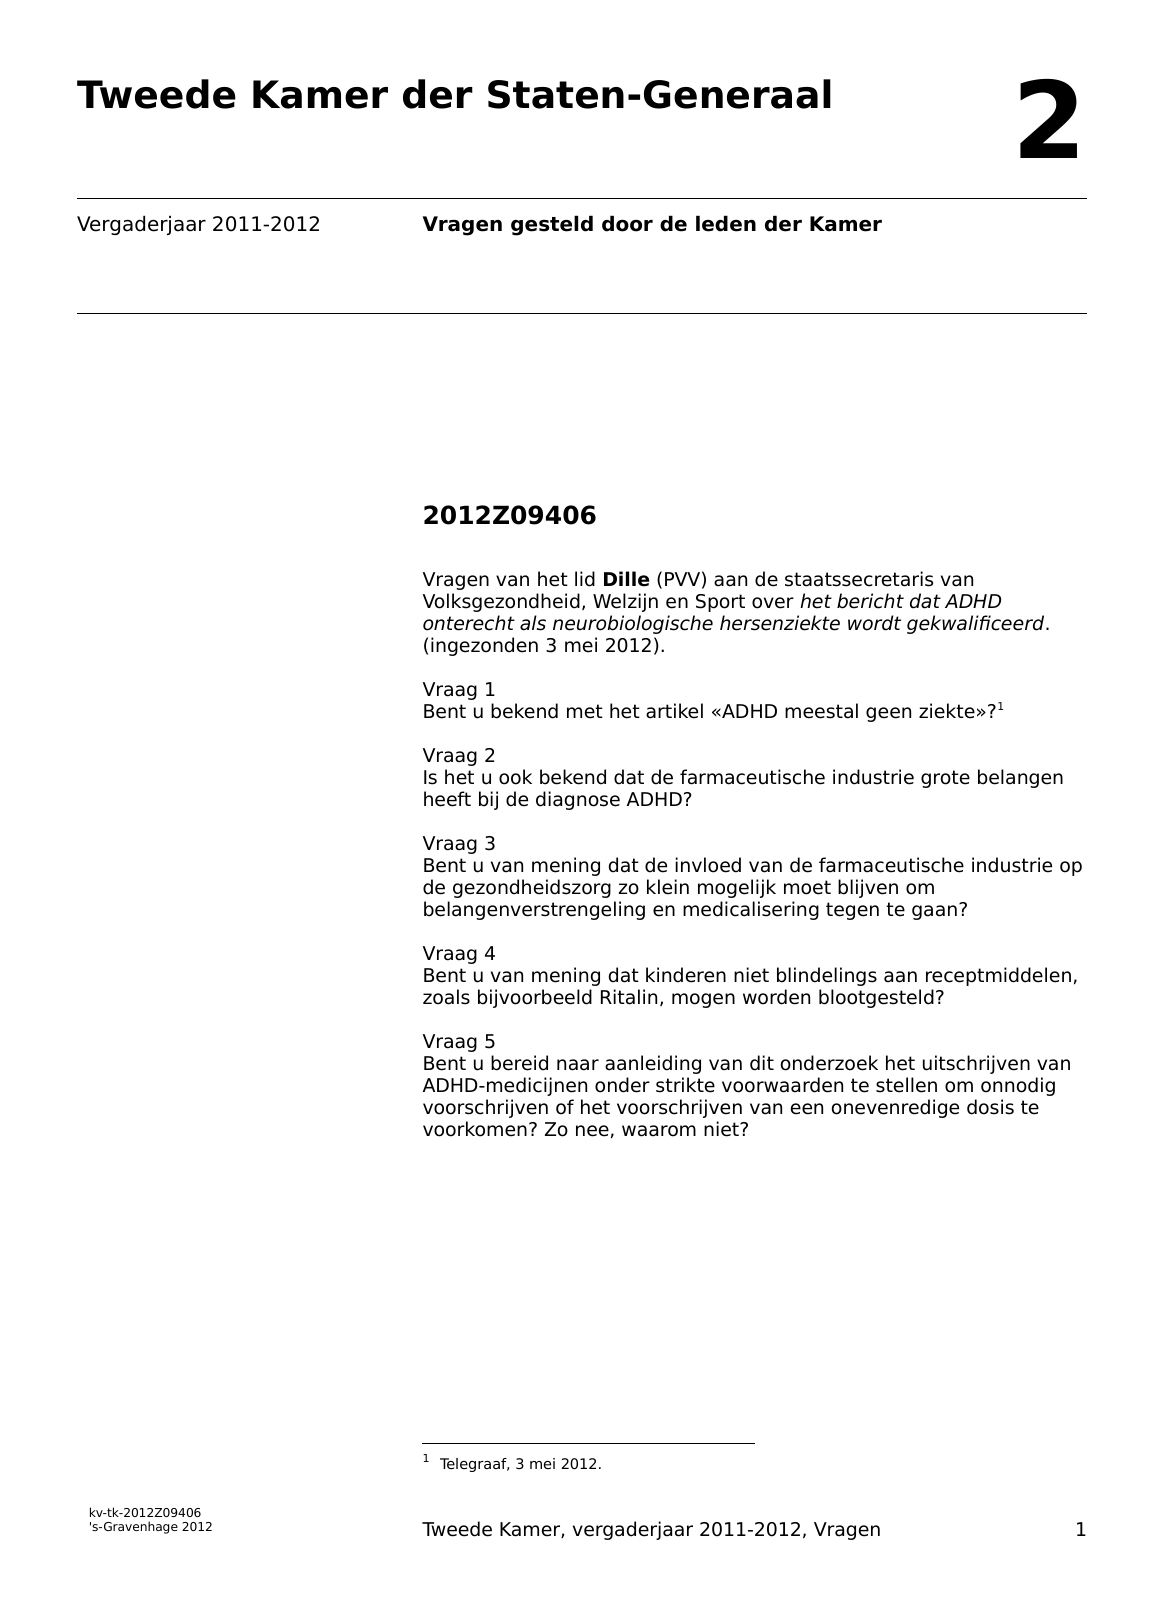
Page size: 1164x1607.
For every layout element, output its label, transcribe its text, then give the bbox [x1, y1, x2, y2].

table_cell Vergaderjaar 2011-2012 [77, 199, 422, 313]
text Vraag 4 [422, 943, 1087, 965]
text Bent u van mening dat de invloed van de farmaceutische industrie op de gezondheidszorg zo klein mogelijk moet blijven om belangenverstrengeling en medicalisering tegen te gaan? [422, 855, 1087, 921]
text Vraag 3 [422, 833, 1087, 855]
text Bent u bekend met het artikel «ADHD meestal geen ziekte»? [422, 701, 1087, 723]
text Is het u ook bekend dat de farmaceutische industrie grote belangen heeft bij de diagnose ADHD? [422, 767, 1087, 811]
text Telegraaf, 3 mei 2012. [422, 1452, 1087, 1474]
text Vraag 5 [422, 1031, 1087, 1053]
table_header 2 [886, 59, 1087, 198]
text kv-tk-2012Z09406 [88, 1506, 323, 1520]
text Vraag 1 [422, 679, 1087, 701]
table_header Tweede Kamer der Staten-Generaal [77, 59, 886, 198]
table_cell Vragen gesteld door de leden der Kamer [422, 199, 1087, 313]
text Bent u van mening dat kinderen niet blindelings aan receptmiddelen, zoals bijvoorbeeld Ritalin, mogen worden blootgesteld? [422, 965, 1087, 1009]
text 's-Gravenhage 2012 [88, 1520, 323, 1534]
text Vraag 2 [422, 745, 1087, 767]
text Vragen van het lid Dille (PVV) aan de staatssecretaris van Volksgezondheid, Welzijn en Sport over het bericht dat ADHD onterecht als neurobiologische hersenziekte wordt gekwalificeerd. (ingezonden 3 mei 2012). [422, 569, 1087, 657]
text 2012Z09406 [422, 501, 1087, 531]
text Bent u bereid naar aanleiding van dit onderzoek het uitschrijven van ADHD-medicijnen onder strikte voorwaarden te stellen om onnodig voorschrijven of het voorschrijven van een onevenredige dosis te voorkomen? Zo nee, waarom niet? [422, 1053, 1087, 1141]
